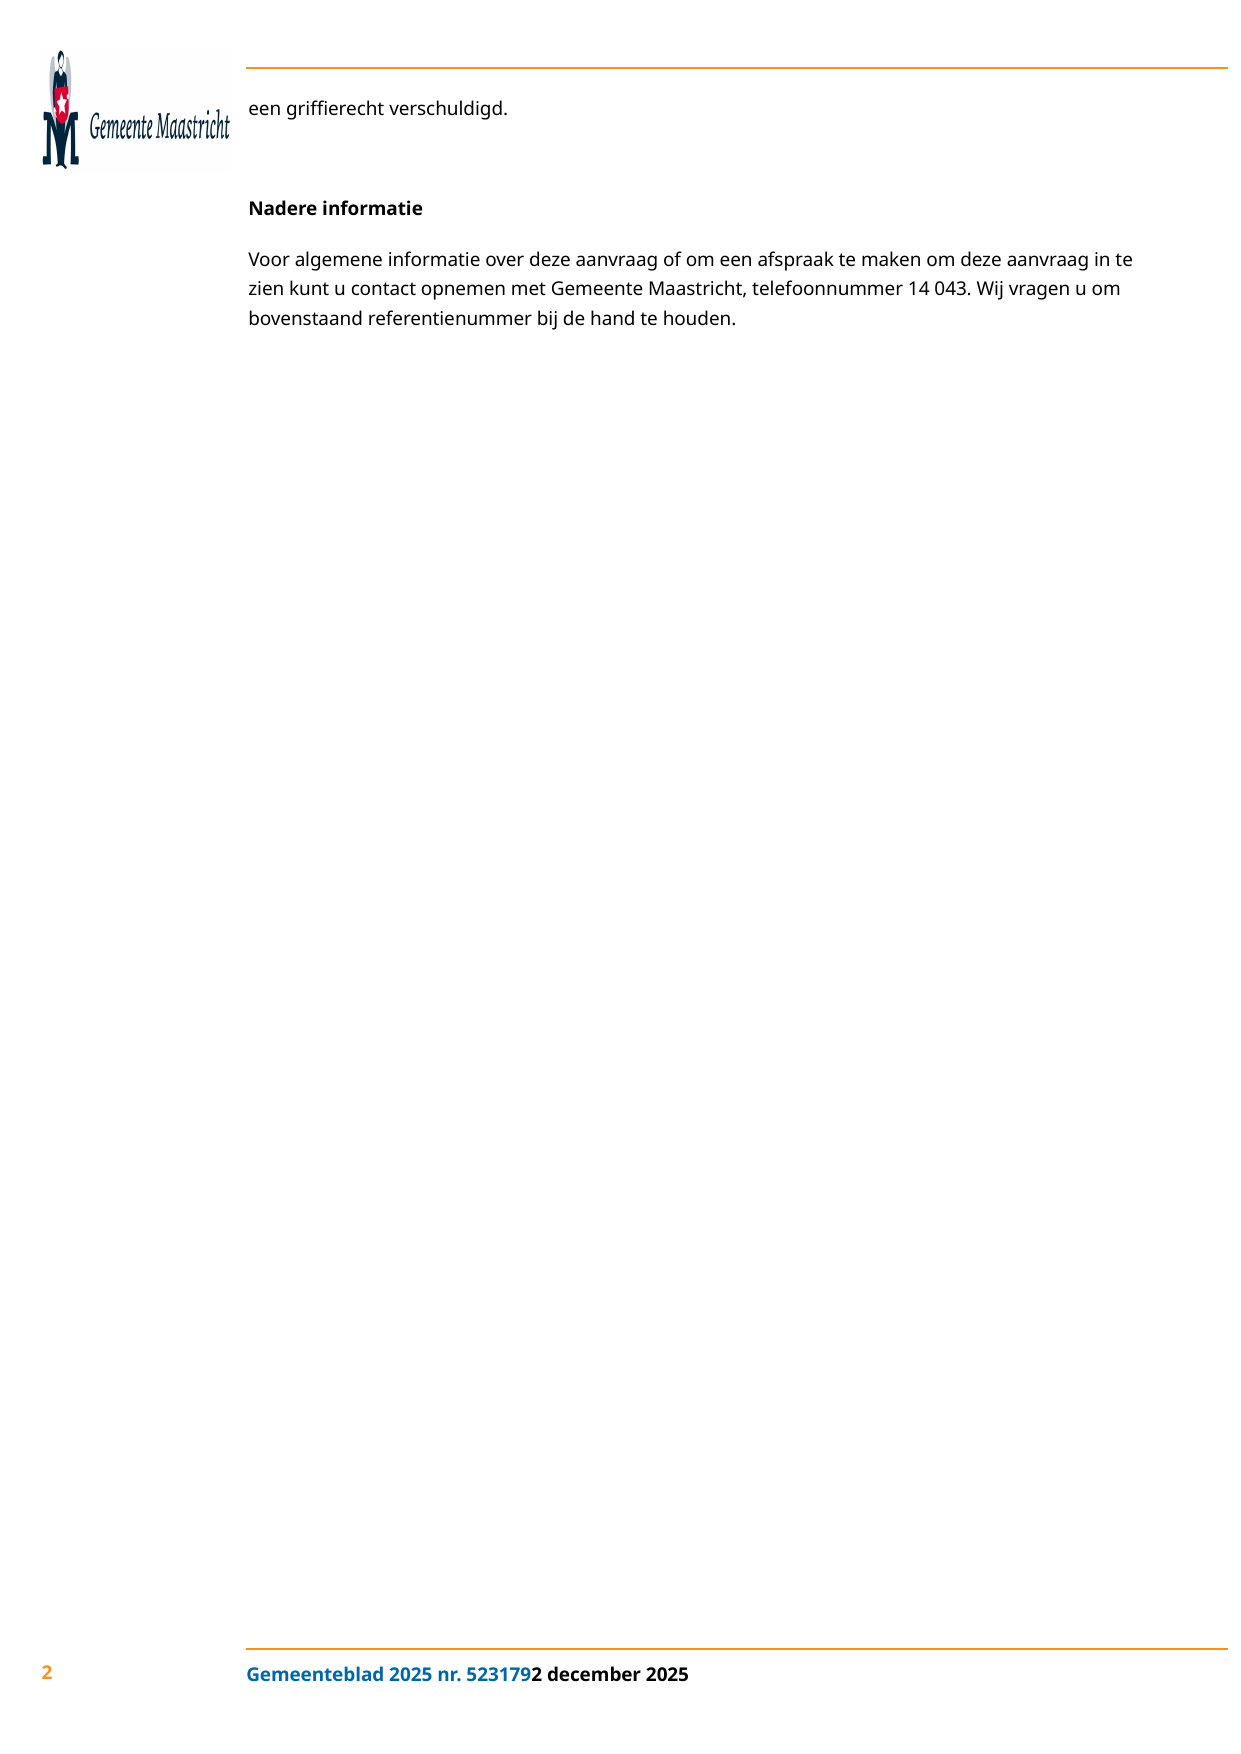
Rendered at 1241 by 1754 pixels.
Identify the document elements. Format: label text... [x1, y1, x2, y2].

picture [41, 47, 231, 172]
text Voor algemene informatie over deze aanvraag of om een afspraak te maken om deze aanvraag in te zien kunt u contact opnemen met Gemeente Maastricht, telefoonnummer 14 043. Wij vragen u om bovenstaand referentienummer bij de hand te houden. [248, 246, 1152, 331]
text een griffierecht verschuldigd. [248, 95, 1152, 121]
text Nadere informatie [248, 196, 1152, 221]
